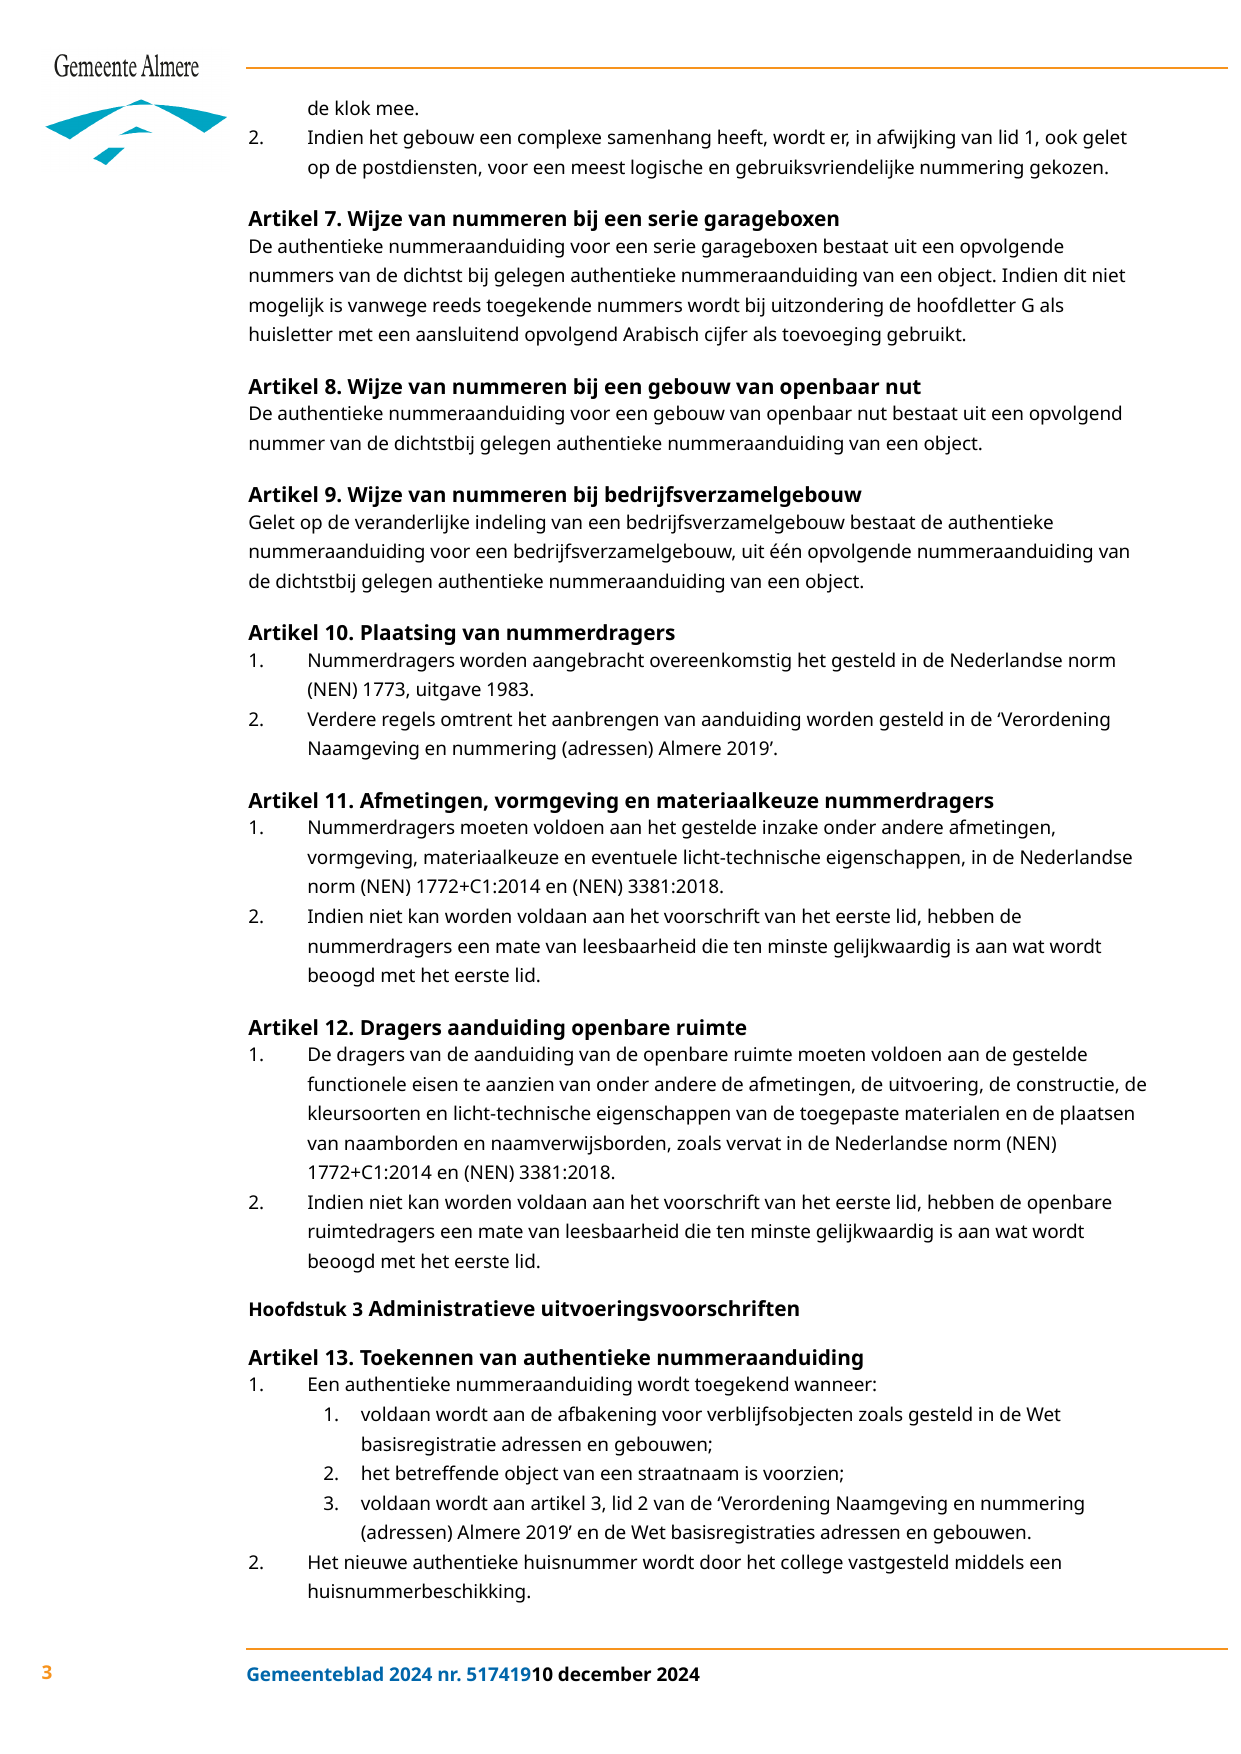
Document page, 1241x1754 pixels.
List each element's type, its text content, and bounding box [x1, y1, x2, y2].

list Indien niet kan worden voldaan aan het voorschrift van het eerste lid, hebben de openbare ruimtedragers een mate van leesbaarheid die ten minste gelijkwaardig is aan wat wordt beoogd met het eerste lid. [248, 1189, 1152, 1274]
list Nummerdragers worden aangebracht overeenkomstig het gesteld in de Nederlandse norm (NEN) 1773, uitgave 1983. [248, 647, 1152, 702]
list voldaan wordt aan de afbakening voor verblijfsobjecten zoals gesteld in de Wet basisregistratie adressen en gebouwen; [323, 1401, 1152, 1457]
text Artikel 11. Afmetingen, vormgeving en materiaalkeuze nummerdragers [248, 786, 1152, 814]
list De dragers van de aanduiding van de openbare ruimte moeten voldoen aan de gestelde functionele eisen te aanzien van onder andere de afmetingen, de uitvoering, de constructie, de kleursoorten en licht-technische eigenschappen van de toegepaste materialen en de plaatsen van naamborden en naamverwijsborden, zoals vervat in de Nederlandse norm (NEN) 1772+C1:2014 en (NEN) 3381:2018. [248, 1041, 1152, 1185]
list Nummerdragers moeten voldoen aan het gestelde inzake onder andere afmetingen, vormgeving, materiaalkeuze en eventuele licht-technische eigenschappen, in de Nederlandse norm (NEN) 1772+C1:2014 en (NEN) 3381:2018. [248, 814, 1152, 899]
text Gelet op de veranderlijke indeling van een bedrijfsverzamelgebouw bestaat de authentieke nummeraanduiding voor een bedrijfsverzamelgebouw, uit één opvolgende nummeraanduiding van de dichtstbij gelegen authentieke nummeraanduiding van een object. [248, 509, 1152, 594]
list Een authentieke nummeraanduiding wordt toegekend wanneer: [248, 1372, 1152, 1397]
text Hoofdstuk 3 Administratieve uitvoeringsvoorschriften [248, 1294, 1152, 1322]
list het betreffende object van een straatnaam is voorzien; [323, 1460, 1152, 1486]
list voldaan wordt aan artikel 3, lid 2 van de ‘Verordening Naamgeving en nummering (adressen) Almere 2019’ en de Wet basisregistraties adressen en gebouwen. [323, 1490, 1152, 1545]
text Artikel 7. Wijze van nummeren bij een serie garageboxen [248, 204, 1152, 233]
list de klok mee. [248, 95, 1152, 121]
text Artikel 12. Dragers aanduiding openbare ruimte [248, 1013, 1152, 1041]
text De authentieke nummeraanduiding voor een gebouw van openbaar nut bestaat uit een opvolgend nummer van de dichtstbij gelegen authentieke nummeraanduiding van een object. [248, 400, 1152, 456]
list Indien het gebouw een complexe samenhang heeft, wordt er, in afwijking van lid 1, ook gelet op de postdiensten, voor een meest logische en gebruiksvriendelijke nummering gekozen. [248, 124, 1152, 180]
list Verdere regels omtrent het aanbrengen van aanduiding worden gesteld in de ‘Verordening Naamgeving en nummering (adressen) Almere 2019’. [248, 706, 1152, 761]
text Artikel 9. Wijze van nummeren bij bedrijfsverzamelgebouw [248, 480, 1152, 509]
text Artikel 13. Toekennen van authentieke nummeraanduiding [248, 1343, 1152, 1372]
list Indien niet kan worden voldaan aan het voorschrift van het eerste lid, hebben de nummerdragers een mate van leesbaarheid die ten minste gelijkwaardig is aan wat wordt beoogd met het eerste lid. [248, 903, 1152, 988]
picture [41, 47, 231, 172]
text Artikel 8. Wijze van nummeren bij een gebouw van openbaar nut [248, 372, 1152, 400]
list Het nieuwe authentieke huisnummer wordt door het college vastgesteld middels een huisnummerbeschikking. [248, 1549, 1152, 1604]
text Artikel 10. Plaatsing van nummerdragers [248, 618, 1152, 647]
text De authentieke nummeraanduiding voor een serie garageboxen bestaat uit een opvolgende nummers van de dichtst bij gelegen authentieke nummeraanduiding van een object. Indien dit niet mogelijk is vanwege reeds toegekende nummers wordt bij uitzondering de hoofdletter G als huisletter met een aansluitend opvolgend Arabisch cijfer als toevoeging gebruikt. [248, 233, 1152, 347]
